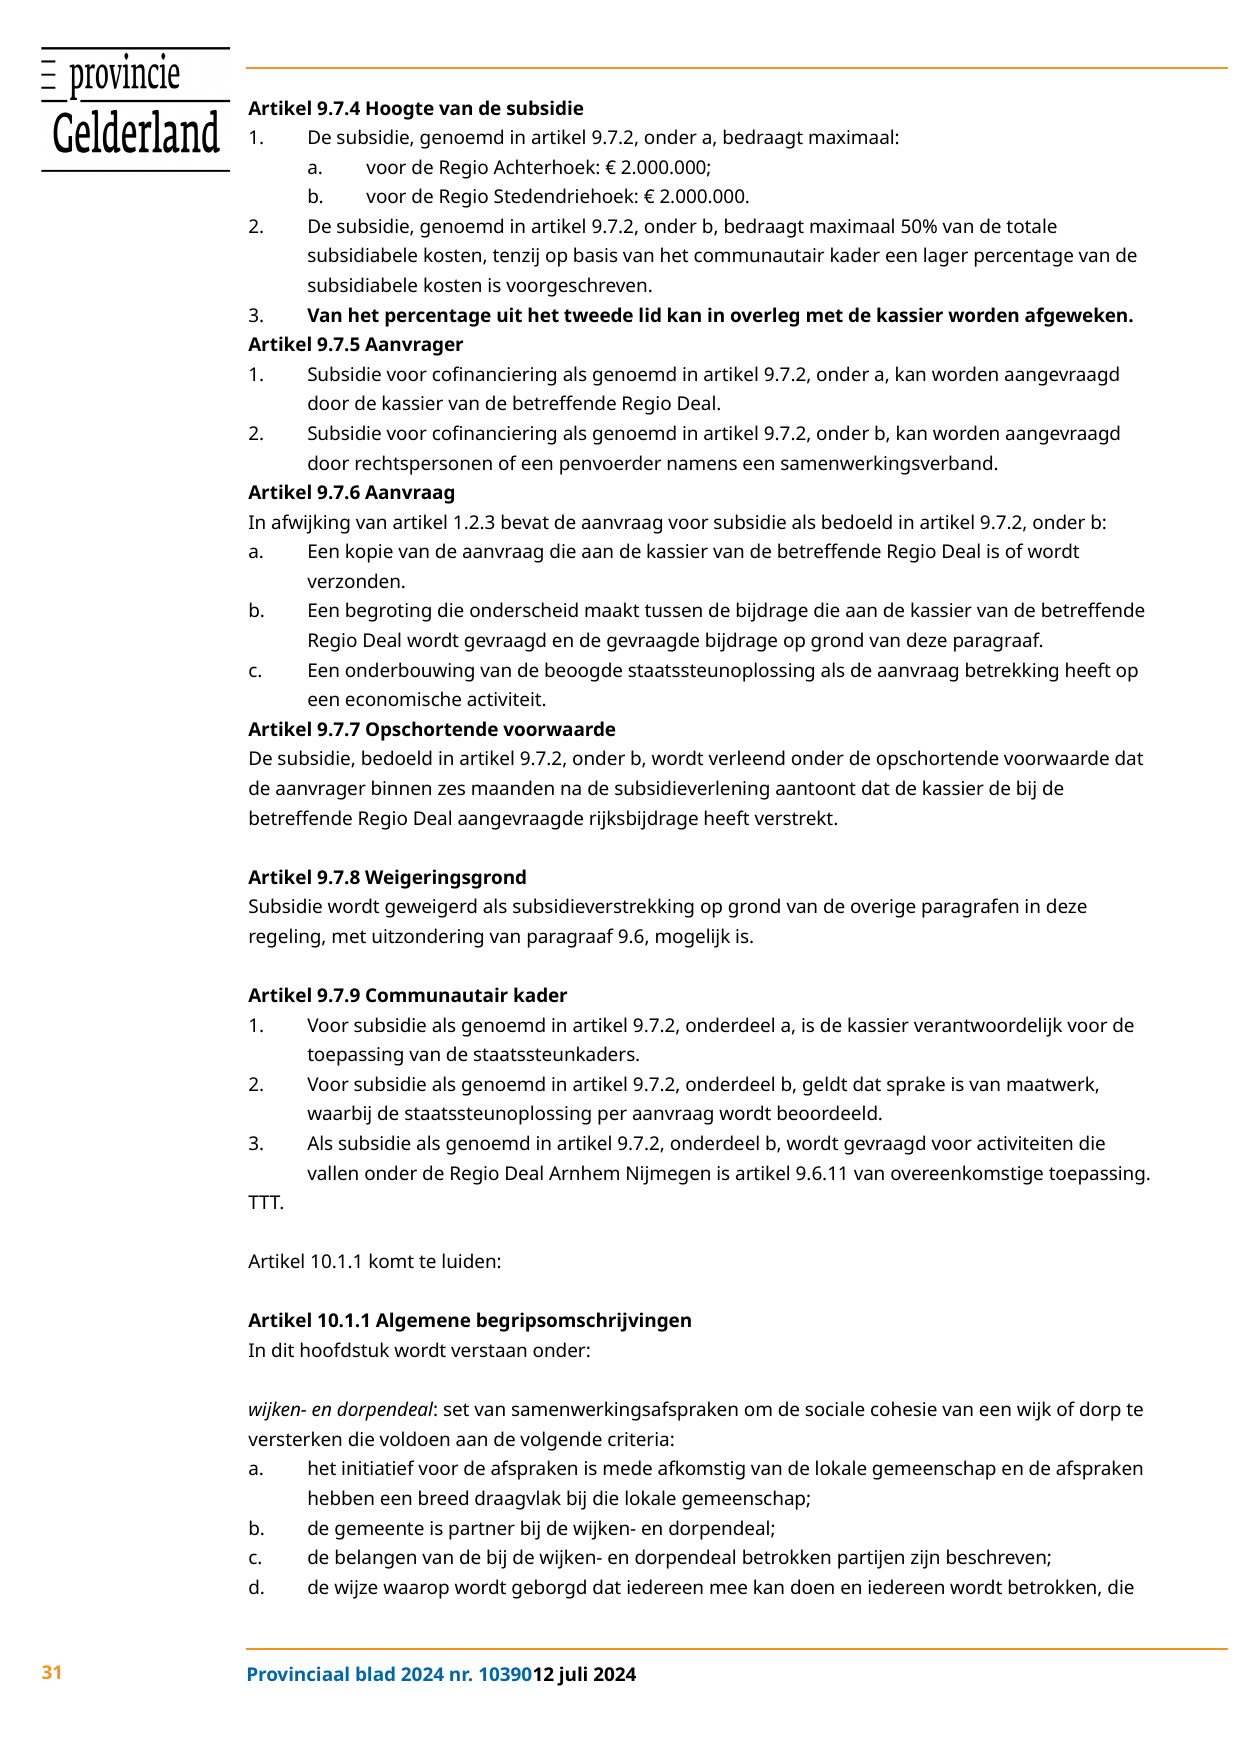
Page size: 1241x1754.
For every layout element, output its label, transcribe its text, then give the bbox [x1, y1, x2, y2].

text Artikel 9.7.4 Hoogte van de subsidie [248, 95, 1152, 121]
text Artikel 10.1.1 Algemene begripsomschrijvingen [248, 1308, 1152, 1333]
text In afwijking van artikel 1.2.3 bevat de aanvraag voor subsidie als bedoeld in artikel 9.7.2, onder b: [248, 509, 1152, 535]
picture [41, 47, 231, 172]
list Van het percentage uit het tweede lid kan in overleg met de kassier worden afgeweken. [248, 302, 1152, 328]
text Artikel 9.7.8 Weigeringsgrond [248, 864, 1152, 890]
list de gemeente is partner bij de wijken- en dorpendeal; [248, 1515, 1152, 1541]
text Artikel 9.7.6 Aanvraag [248, 479, 1152, 505]
list Een kopie van de aanvraag die aan de kassier van de betreffende Regio Deal is of wordt verzonden. [248, 538, 1152, 594]
text Subsidie wordt geweigerd als subsidieverstrekking op grond van de overige paragrafen in deze regeling, met uitzondering van paragraaf 9.6, mogelijk is. [248, 893, 1152, 949]
list Voor subsidie als genoemd in artikel 9.7.2, onderdeel b, geldt dat sprake is van maatwerk, waarbij de staatssteunoplossing per aanvraag wordt beoordeeld. [248, 1071, 1152, 1126]
list De subsidie, genoemd in artikel 9.7.2, onder a, bedraagt maximaal: [248, 124, 1152, 150]
list de belangen van de bij de wijken- en dorpendeal betrokken partijen zijn beschreven; [248, 1544, 1152, 1570]
text In dit hoofdstuk wordt verstaan onder: [248, 1337, 1152, 1363]
list Een begroting die onderscheid maakt tussen de bijdrage die aan de kassier van de betreffende Regio Deal wordt gevraagd en de gevraagde bijdrage op grond van deze paragraaf. [248, 598, 1152, 653]
text Artikel 9.7.9 Communautair kader [248, 982, 1152, 1008]
list de wijze waarop wordt geborgd dat iedereen mee kan doen en iedereen wordt betrokken, die [248, 1574, 1152, 1600]
text Artikel 9.7.5 Aanvrager [248, 331, 1152, 357]
list Voor subsidie als genoemd in artikel 9.7.2, onderdeel a, is de kassier verantwoordelijk voor de toepassing van de staatssteunkaders. [248, 1012, 1152, 1067]
text De subsidie, bedoeld in artikel 9.7.2, onder b, wordt verleend onder de opschortende voorwaarde dat de aanvrager binnen zes maanden na de subsidieverlening aantoont dat de kassier de bij de betreffende Regio Deal aangevraagde rijksbijdrage heeft verstrekt. [248, 746, 1152, 831]
text Artikel 10.1.1 komt te luiden: [248, 1248, 1152, 1274]
list Een onderbouwing van de beoogde staatssteunoplossing als de aanvraag betrekking heeft op een economische activiteit. [248, 657, 1152, 712]
list voor de Regio Achterhoek: € 2.000.000; [307, 154, 1152, 180]
list Subsidie voor cofinanciering als genoemd in artikel 9.7.2, onder a, kan worden aangevraagd door de kassier van de betreffende Regio Deal. [248, 361, 1152, 416]
list het initiatief voor de afspraken is mede afkomstig van de lokale gemeenschap en de afspraken hebben een breed draagvlak bij die lokale gemeenschap; [248, 1456, 1152, 1511]
list Als subsidie als genoemd in artikel 9.7.2, onderdeel b, wordt gevraagd voor activiteiten die vallen onder de Regio Deal Arnhem Nijmegen is artikel 9.6.11 van overeenkomstige toepassing. [248, 1130, 1152, 1186]
text wijken- en dorpendeal: set van samenwerkingsafspraken om de sociale cohesie van een wijk of dorp te versterken die voldoen aan de volgende criteria: [248, 1396, 1152, 1452]
text Artikel 9.7.7 Opschortende voorwaarde [248, 716, 1152, 742]
text TTT. [248, 1189, 1152, 1215]
list Subsidie voor cofinanciering als genoemd in artikel 9.7.2, onder b, kan worden aangevraagd door rechtspersonen of een penvoerder namens een samenwerkingsverband. [248, 420, 1152, 476]
list De subsidie, genoemd in artikel 9.7.2, onder b, bedraagt maximaal 50% van de totale subsidiabele kosten, tenzij op basis van het communautair kader een lager percentage van de subsidiabele kosten is voorgeschreven. [248, 213, 1152, 298]
list voor de Regio Stedendriehoek: € 2.000.000. [307, 183, 1152, 209]
